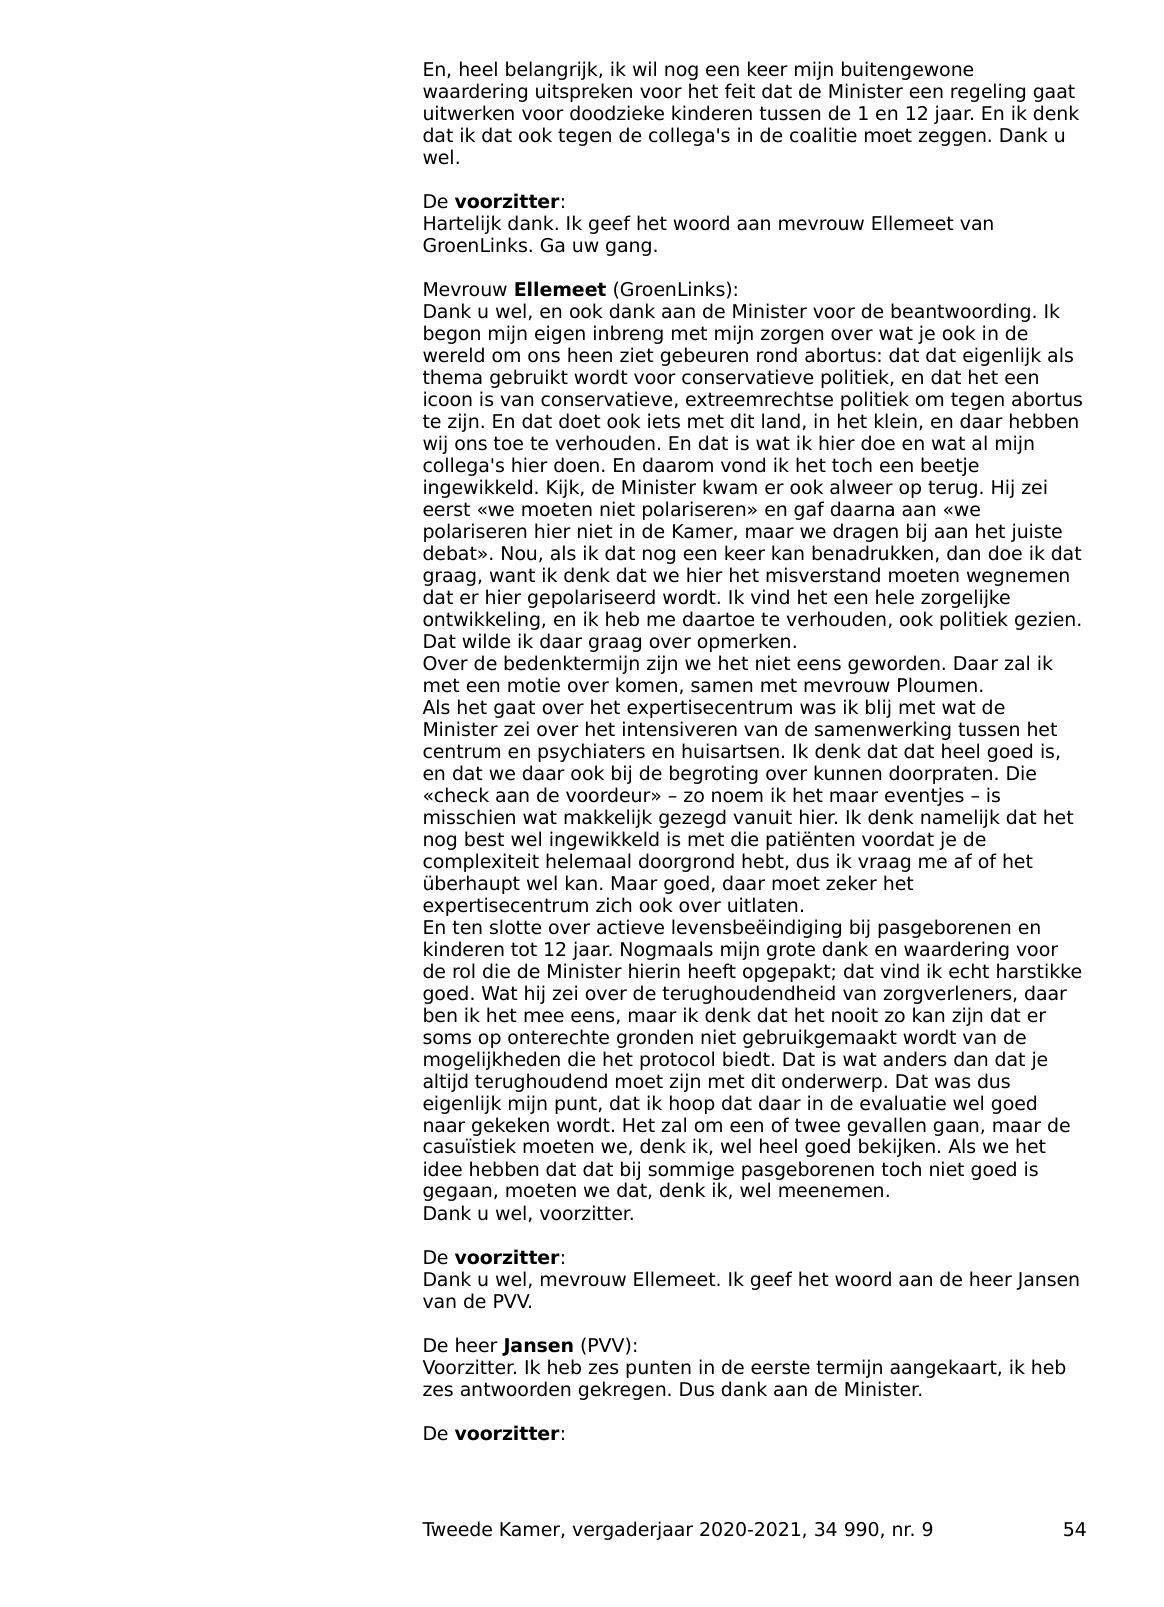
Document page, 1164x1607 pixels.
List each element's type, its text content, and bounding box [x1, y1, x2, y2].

text En, heel belangrijk, ik wil nog een keer mijn buitengewone waardering uitspreken voor het feit dat de Minister een regeling gaat uitwerken voor doodzieke kinderen tussen de 1 en 12 jaar. En ik denk dat ik dat ook tegen de collega's in de coalitie moet zeggen. Dank u wel. [422, 59, 1087, 169]
text Over de bedenktermijn zijn we het niet eens geworden. Daar zal ik met een motie over komen, samen met mevrouw Ploumen. [422, 653, 1087, 697]
text De voorzitter: [422, 1423, 1087, 1445]
text Dank u wel, voorzitter. [422, 1202, 1087, 1224]
text Dank u wel, en ook dank aan de Minister voor de beantwoording. Ik begon mijn eigen inbreng met mijn zorgen over wat je ook in de wereld om ons heen ziet gebeuren rond abortus: dat dat eigenlijk als thema gebruikt wordt voor conservatieve politiek, en dat het een icoon is van conservatieve, extreemrechtse politiek om tegen abortus te zijn. En dat doet ook iets met dit land, in het klein, en daar hebben wij ons toe te verhouden. En dat is wat ik hier doe en wat al mijn collega's hier doen. En daarom vond ik het toch een beetje ingewikkeld. Kijk, de Minister kwam er ook alweer op terug. Hij zei eerst «we moeten niet polariseren» en gaf daarna aan «we polariseren hier niet in de Kamer, maar we dragen bij aan het juiste debat». Nou, als ik dat nog een keer kan benadrukken, dan doe ik dat graag, want ik denk dat we hier het misverstand moeten wegnemen dat er hier gepolariseerd wordt. Ik vind het een hele zorgelijke ontwikkeling, en ik heb me daartoe te verhouden, ook politiek gezien. Dat wilde ik daar graag over opmerken. [422, 301, 1087, 653]
text De heer Jansen (PVV): [422, 1335, 1087, 1357]
text Als het gaat over het expertisecentrum was ik blij met wat de Minister zei over het intensiveren van de samenwerking tussen het centrum en psychiaters en huisartsen. Ik denk dat dat heel goed is, en dat we daar ook bij de begroting over kunnen doorpraten. Die «check aan de voordeur» – zo noem ik het maar eventjes – is misschien wat makkelijk gezegd vanuit hier. Ik denk namelijk dat het nog best wel ingewikkeld is met die patiënten voordat je de complexiteit helemaal doorgrond hebt, dus ik vraag me af of het überhaupt wel kan. Maar goed, daar moet zeker het expertisecentrum zich ook over uitlaten. [422, 697, 1087, 917]
text De voorzitter: [422, 1247, 1087, 1268]
text De voorzitter: [422, 191, 1087, 213]
text Mevrouw Ellemeet (GroenLinks): [422, 279, 1087, 301]
text En ten slotte over actieve levensbeëindiging bij pasgeborenen en kinderen tot 12 jaar. Nogmaals mijn grote dank en waardering voor de rol die de Minister hierin heeft opgepakt; dat vind ik echt harstikke goed. Wat hij zei over de terughoudendheid van zorgverleners, daar ben ik het mee eens, maar ik denk dat het nooit zo kan zijn dat er soms op onterechte gronden niet gebruikgemaakt wordt van de mogelijkheden die het protocol biedt. Dat is wat anders dan dat je altijd terughoudend moet zijn met dit onderwerp. Dat was dus eigenlijk mijn punt, dat ik hoop dat daar in de evaluatie wel goed naar gekeken wordt. Het zal om een of twee gevallen gaan, maar de casuïstiek moeten we, denk ik, wel heel goed bekijken. Als we het idee hebben dat dat bij sommige pasgeborenen toch niet goed is gegaan, moeten we dat, denk ik, wel meenemen. [422, 917, 1087, 1202]
text Hartelijk dank. Ik geef het woord aan mevrouw Ellemeet van GroenLinks. Ga uw gang. [422, 213, 1087, 257]
text Dank u wel, mevrouw Ellemeet. Ik geef het woord aan de heer Jansen van de PVV. [422, 1268, 1087, 1312]
text Voorzitter. Ik heb zes punten in de eerste termijn aangekaart, ik heb zes antwoorden gekregen. Dus dank aan de Minister. [422, 1357, 1087, 1401]
